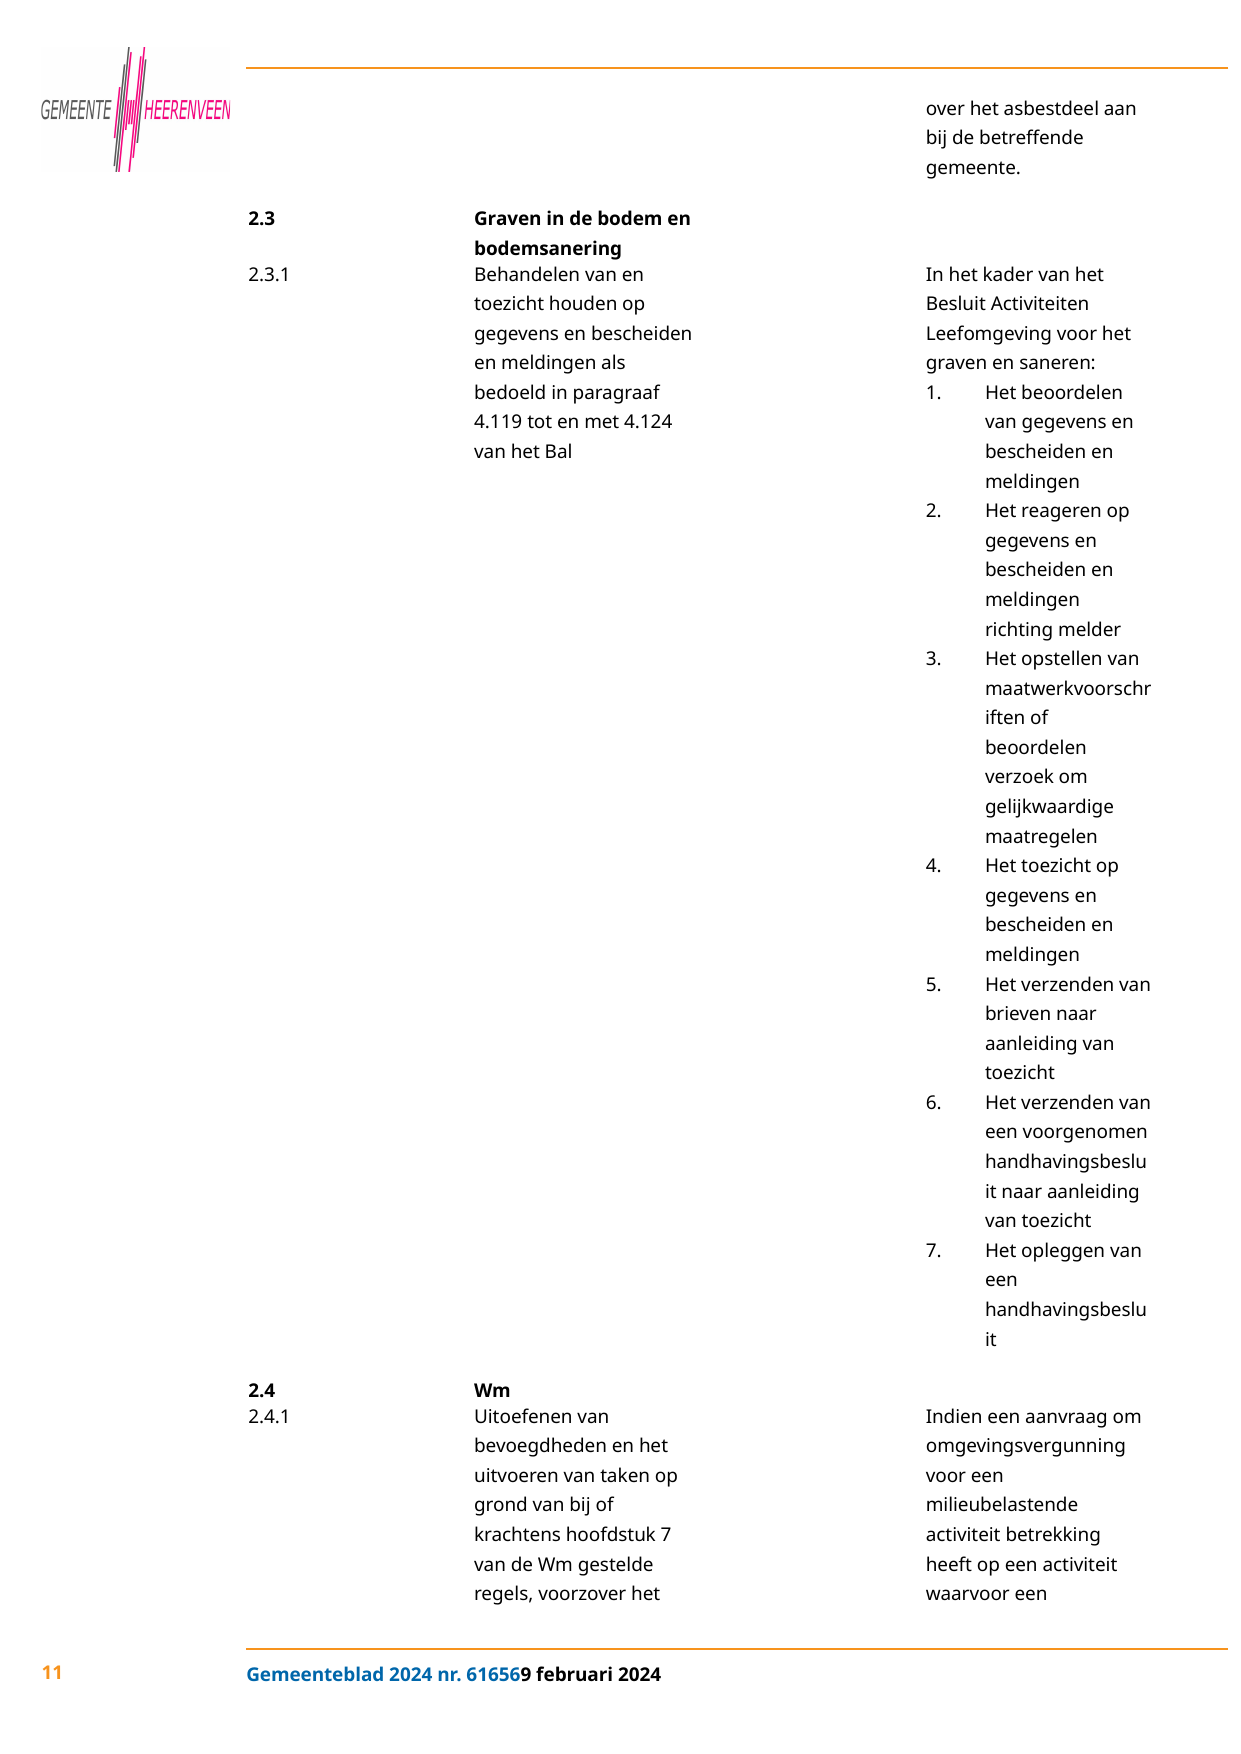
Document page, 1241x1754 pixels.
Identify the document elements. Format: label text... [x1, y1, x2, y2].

table_cell over het asbestdeel aan bij de betreffende gemeente. [926, 95, 1152, 180]
table_cell Graven in de bodem en bodemsanering [474, 205, 700, 261]
table_cell [474, 95, 700, 180]
table_cell In het kader van het Besluit Activiteiten Leefomgeving voor het graven en saneren: Het beoordelen van gegevens en bescheiden en meldingen Het reageren op gegevens en bescheiden en meldingen richting melder Het opstellen van maatwerkvoorschriften of beoordelen verzoek om gelijkwaardige maatregelen Het toezicht op gegevens en bescheiden en meldingen Het verzenden van brieven naar aanleiding van toezicht Het verzenden van een voorgenomen handhavingsbesluit naar aanleiding van toezicht Het opleggen van een handhavingsbesluit [926, 261, 1152, 1351]
table_cell 2.3 [248, 205, 474, 261]
table_cell [700, 95, 926, 180]
table_cell [248, 180, 1152, 205]
table_cell [248, 1351, 1152, 1377]
table_cell 2.3.1 [248, 261, 474, 1351]
table_cell [700, 1403, 926, 1606]
table_cell Uitoefenen van bevoegdheden en het uitvoeren van taken op grond van bij of krachtens hoofdstuk 7 van de Wm gestelde regels, voorzover het [474, 1403, 700, 1606]
table_cell 2.4.1 [248, 1403, 474, 1606]
table_cell Wm [474, 1377, 700, 1403]
table_cell [700, 205, 1152, 261]
table_cell [248, 95, 474, 180]
table_cell 2.4 [248, 1377, 474, 1403]
table_cell [700, 261, 926, 1351]
picture [41, 47, 231, 172]
table_cell [700, 1377, 1152, 1403]
table_cell Behandelen van en toezicht houden op gegevens en bescheiden en meldingen als bedoeld in paragraaf 4.119 tot en met 4.124 van het Bal [474, 261, 700, 1351]
table_cell Indien een aanvraag om omgevingsvergunning voor een milieubelastende activiteit betrekking heeft op een activiteit waarvoor een [926, 1403, 1152, 1606]
